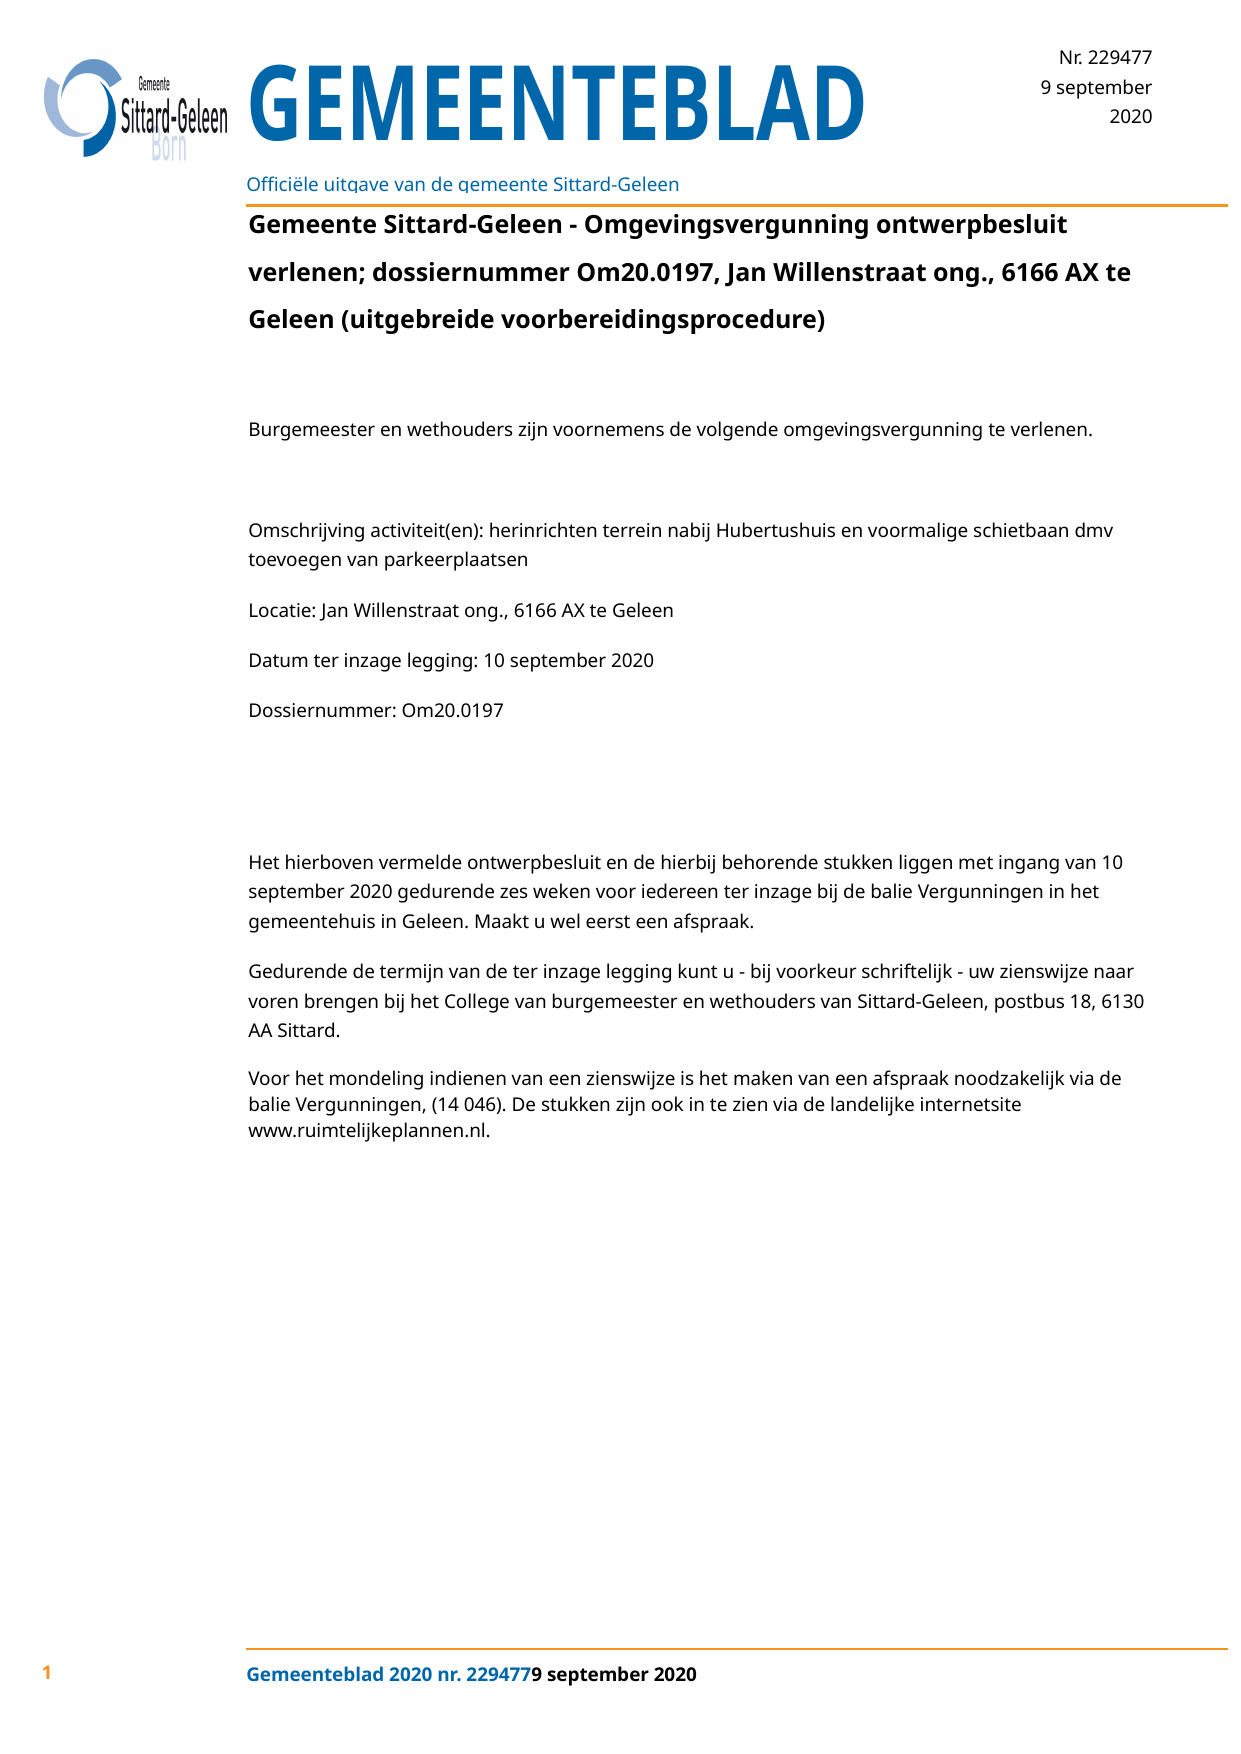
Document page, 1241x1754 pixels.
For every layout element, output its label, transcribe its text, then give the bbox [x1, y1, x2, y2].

text Omschrijving activiteit(en): herinrichten terrein nabij Hubertushuis en voormalige schietbaan dmv toevoegen van parkeerplaatsen [248, 517, 1152, 572]
text Datum ter inzage legging: 10 september 2020 [248, 647, 1152, 673]
picture [41, 47, 231, 172]
text Het hierboven vermelde ontwerpbesluit en de hierbij behorende stukken liggen met ingang van 10 september 2020 gedurende zes weken voor iedereen ter inzage bij de balie Vergunningen in het gemeentehuis in Geleen. Maakt u wel eerst een afspraak. [248, 849, 1152, 934]
text Voor het mondeling indienen van een zienswijze is het maken van een afspraak noodzakelijk via de balie Vergunningen, (14 046). De stukken zijn ook in te zien via de landelijke internetsite www.ruimtelijkeplannen.nl. [248, 1065, 1152, 1143]
text Gedurende de termijn van de ter inzage legging kunt u - bij voorkeur schriftelijk - uw zienswijze naar voren brengen bij het College van burgemeester en wethouders van Sittard-Geleen, postbus 18, 6130 AA Sittard. [248, 958, 1152, 1043]
text Dossiernummer: Om20.0197 [248, 698, 1152, 723]
text Gemeente Sittard-Geleen - Omgevingsvergunning ontwerpbesluit verlenen; dossiernummer Om20.0197, Jan Willenstraat ong., 6166 AX te Geleen (uitgebreide voorbereidingsprocedure) [248, 207, 1152, 336]
text Locatie: Jan Willenstraat ong., 6166 AX te Geleen [248, 597, 1152, 622]
text Burgemeester en wethouders zijn voornemens de volgende omgevingsvergunning te verlenen. [248, 416, 1152, 442]
